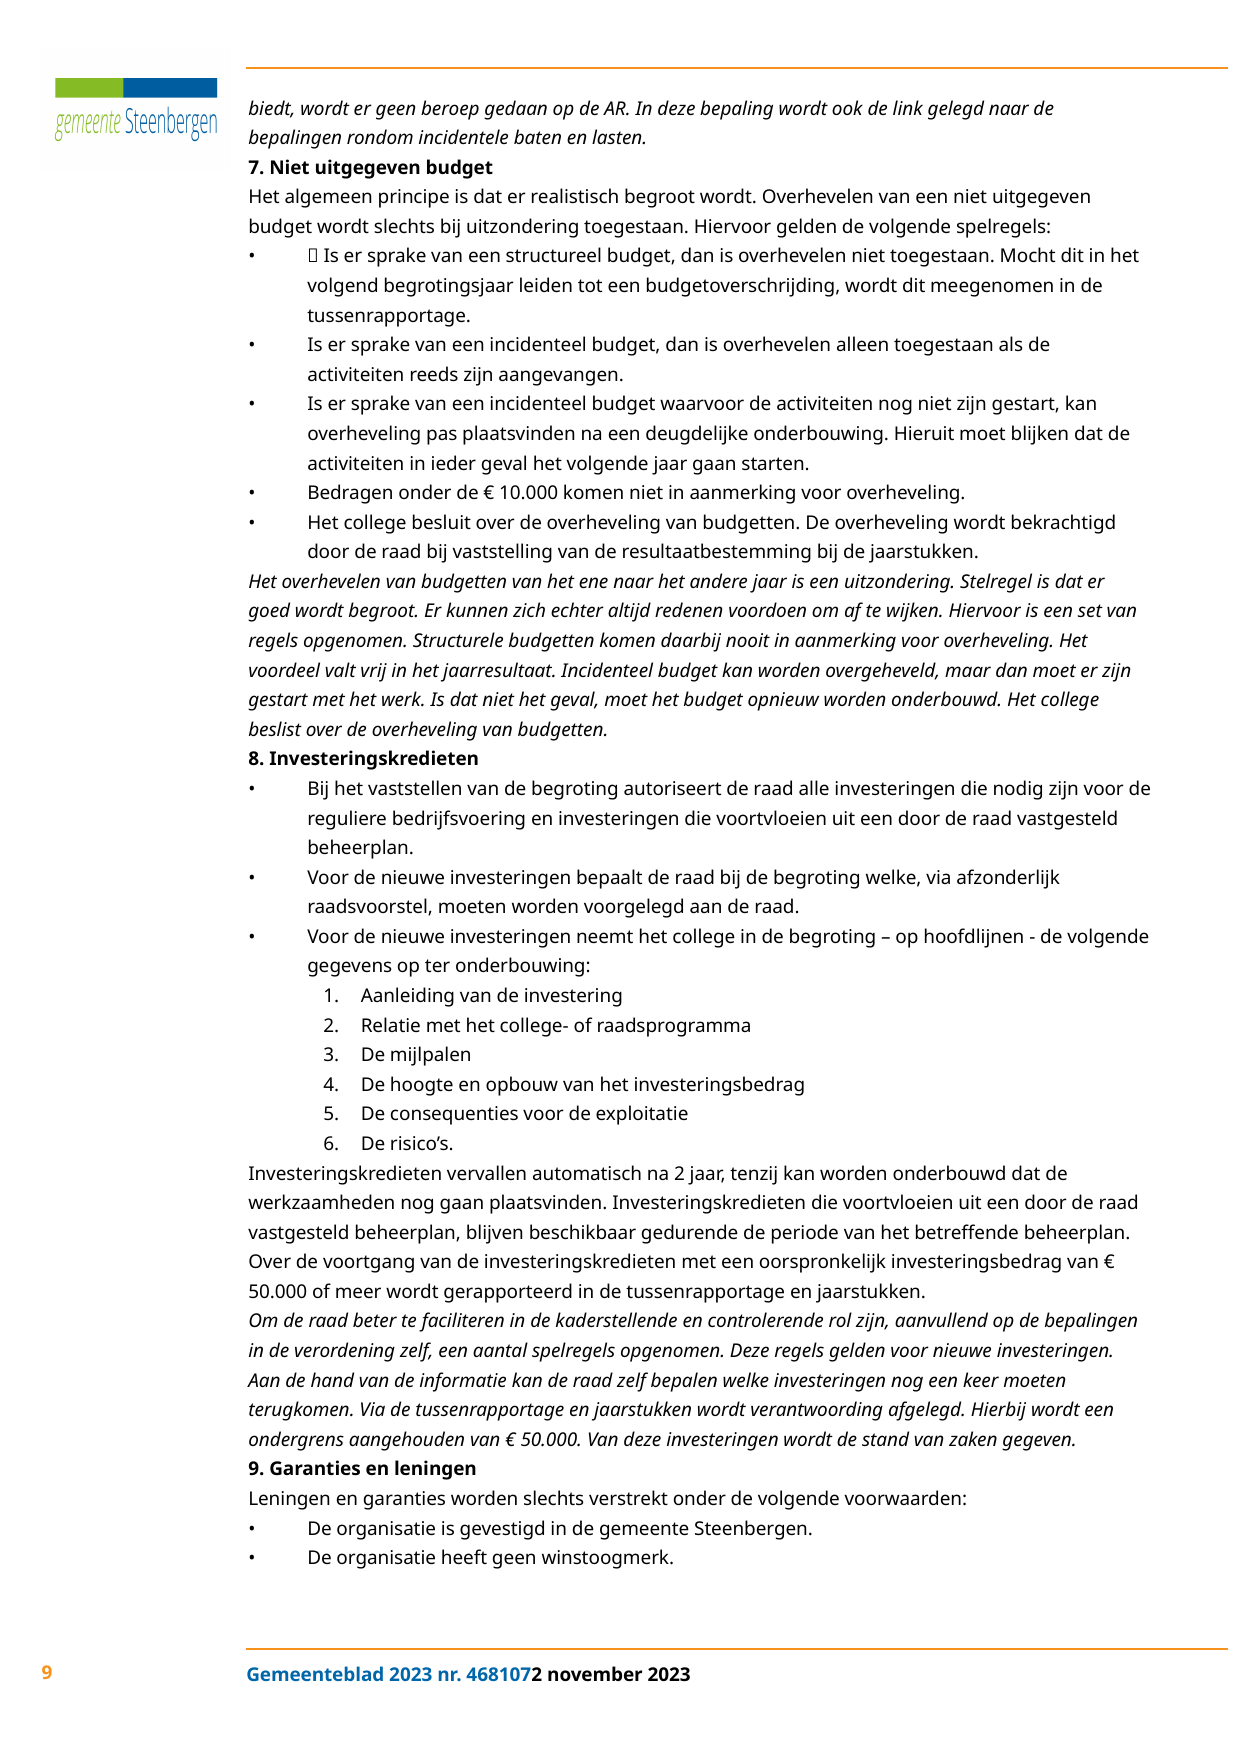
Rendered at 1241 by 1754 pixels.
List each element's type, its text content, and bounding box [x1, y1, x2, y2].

text 8. Investeringskredieten [248, 746, 1152, 771]
list De organisatie is gevestigd in de gemeente Steenbergen. [248, 1515, 1152, 1541]
list De hoogte en opbouw van het investeringsbedrag [323, 1071, 1152, 1097]
list De organisatie heeft geen winstoogmerk. [248, 1544, 1152, 1570]
text 9. Garanties en leningen [248, 1456, 1152, 1481]
list Is er sprake van een incidenteel budget waarvoor de activiteiten nog niet zijn gestart, kan overheveling pas plaatsvinden na een deugdelijke onderbouwing. Hieruit moet blijken dat de activiteiten in ieder geval het volgende jaar gaan starten. [248, 391, 1152, 476]
list Bedragen onder de € 10.000 komen niet in aanmerking voor overheveling. [248, 479, 1152, 505]
list De mijlpalen [323, 1041, 1152, 1067]
list Het college besluit over de overheveling van budgetten. De overheveling wordt bekrachtigd door de raad bij vaststelling van de resultaatbestemming bij de jaarstukken. [248, 509, 1152, 564]
list  Is er sprake van een structureel budget, dan is overhevelen niet toegestaan. Mocht dit in het volgend begrotingsjaar leiden tot een budgetoverschrijding, wordt dit meegenomen in de tussenrapportage. [248, 243, 1152, 328]
picture [41, 47, 231, 172]
list De risico’s. [323, 1130, 1152, 1156]
list Aanleiding van de investering [323, 982, 1152, 1008]
list Voor de nieuwe investeringen neemt het college in de begroting – op hoofdlijnen - de volgende gegevens op ter onderbouwing: [248, 923, 1152, 978]
text Investeringskredieten vervallen automatisch na 2 jaar, tenzij kan worden onderbouwd dat de werkzaamheden nog gaan plaatsvinden. Investeringskredieten die voortvloeien uit een door de raad vastgesteld beheerplan, blijven beschikbaar gedurende de periode van het betreffende beheerplan. Over de voortgang van de investeringskredieten met een oorspronkelijk investeringsbedrag van € 50.000 of meer wordt gerapporteerd in de tussenrapportage en jaarstukken. [248, 1160, 1152, 1304]
list Is er sprake van een incidenteel budget, dan is overhevelen alleen toegestaan als de activiteiten reeds zijn aangevangen. [248, 331, 1152, 387]
text Om de raad beter te faciliteren in de kaderstellende en controlerende rol zijn, aanvullend op de bepalingen in de verordening zelf, een aantal spelregels opgenomen. Deze regels gelden voor nieuwe investeringen. Aan de hand van de informatie kan de raad zelf bepalen welke investeringen nog een keer moeten terugkomen. Via de tussenrapportage en jaarstukken wordt verantwoording afgelegd. Hierbij wordt een ondergrens aangehouden van € 50.000. Van deze investeringen wordt de stand van zaken gegeven. [248, 1308, 1152, 1452]
text biedt, wordt er geen beroep gedaan op de AR. In deze bepaling wordt ook de link gelegd naar de bepalingen rondom incidentele baten en lasten. [248, 95, 1152, 150]
list De consequenties voor de exploitatie [323, 1101, 1152, 1126]
text Leningen en garanties worden slechts verstrekt onder de volgende voorwaarden: [248, 1485, 1152, 1511]
list Bij het vaststellen van de begroting autoriseert de raad alle investeringen die nodig zijn voor de reguliere bedrijfsvoering en investeringen die voortvloeien uit een door de raad vastgesteld beheerplan. [248, 775, 1152, 860]
text Het algemeen principe is dat er realistisch begroot wordt. Overhevelen van een niet uitgegeven budget wordt slechts bij uitzondering toegestaan. Hiervoor gelden de volgende spelregels: [248, 183, 1152, 239]
list Voor de nieuwe investeringen bepaalt de raad bij de begroting welke, via afzonderlijk raadsvoorstel, moeten worden voorgelegd aan de raad. [248, 864, 1152, 919]
text Het overhevelen van budgetten van het ene naar het andere jaar is een uitzondering. Stelregel is dat er goed wordt begroot. Er kunnen zich echter altijd redenen voordoen om af te wijken. Hiervoor is een set van regels opgenomen. Structurele budgetten komen daarbij nooit in aanmerking voor overheveling. Het voordeel valt vrij in het jaarresultaat. Incidenteel budget kan worden overgeheveld, maar dan moet er zijn gestart met het werk. Is dat niet het geval, moet het budget opnieuw worden onderbouwd. Het college beslist over de overheveling van budgetten. [248, 568, 1152, 742]
text 7. Niet uitgegeven budget [248, 154, 1152, 180]
list Relatie met het college- of raadsprogramma [323, 1012, 1152, 1038]
